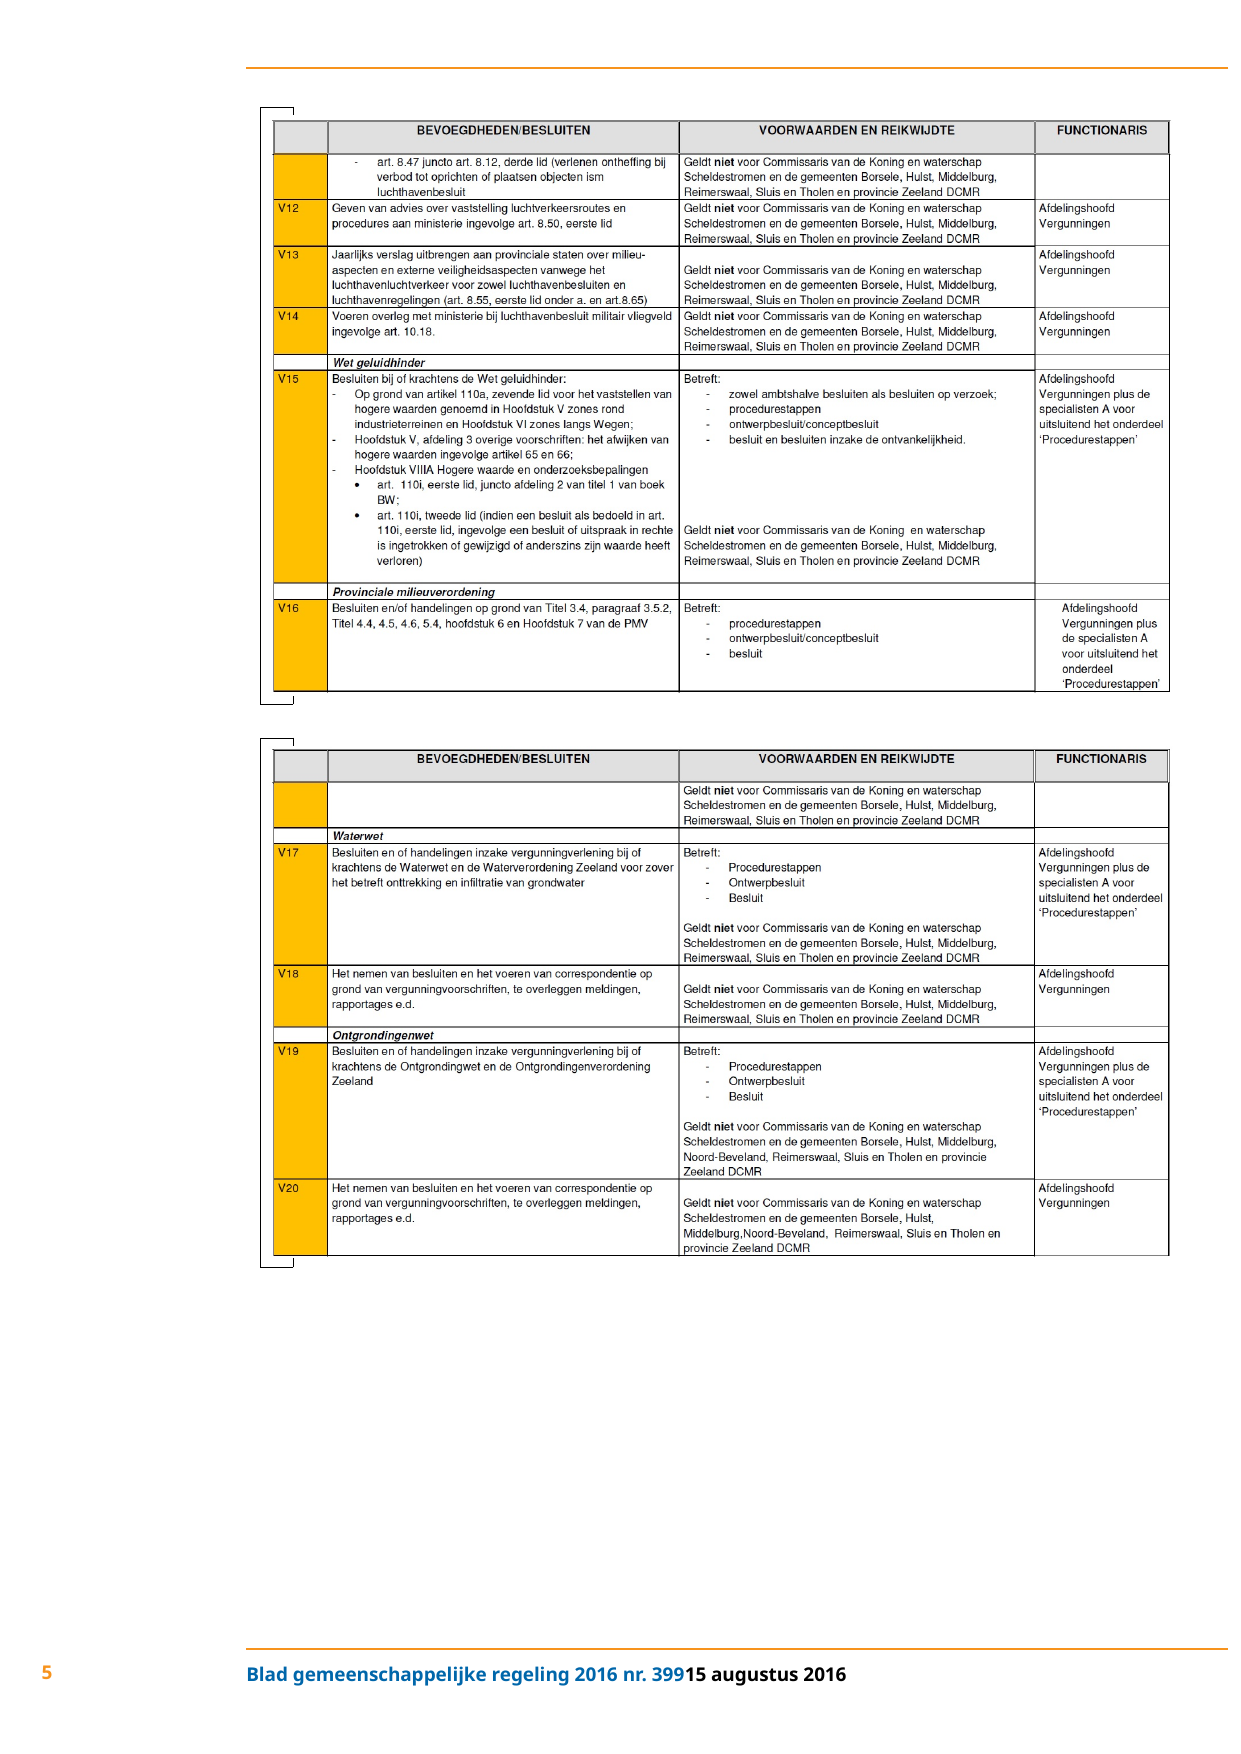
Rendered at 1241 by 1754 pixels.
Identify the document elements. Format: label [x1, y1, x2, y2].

picture [268, 746, 1173, 1258]
picture [268, 115, 1173, 696]
picture [41, 47, 231, 172]
